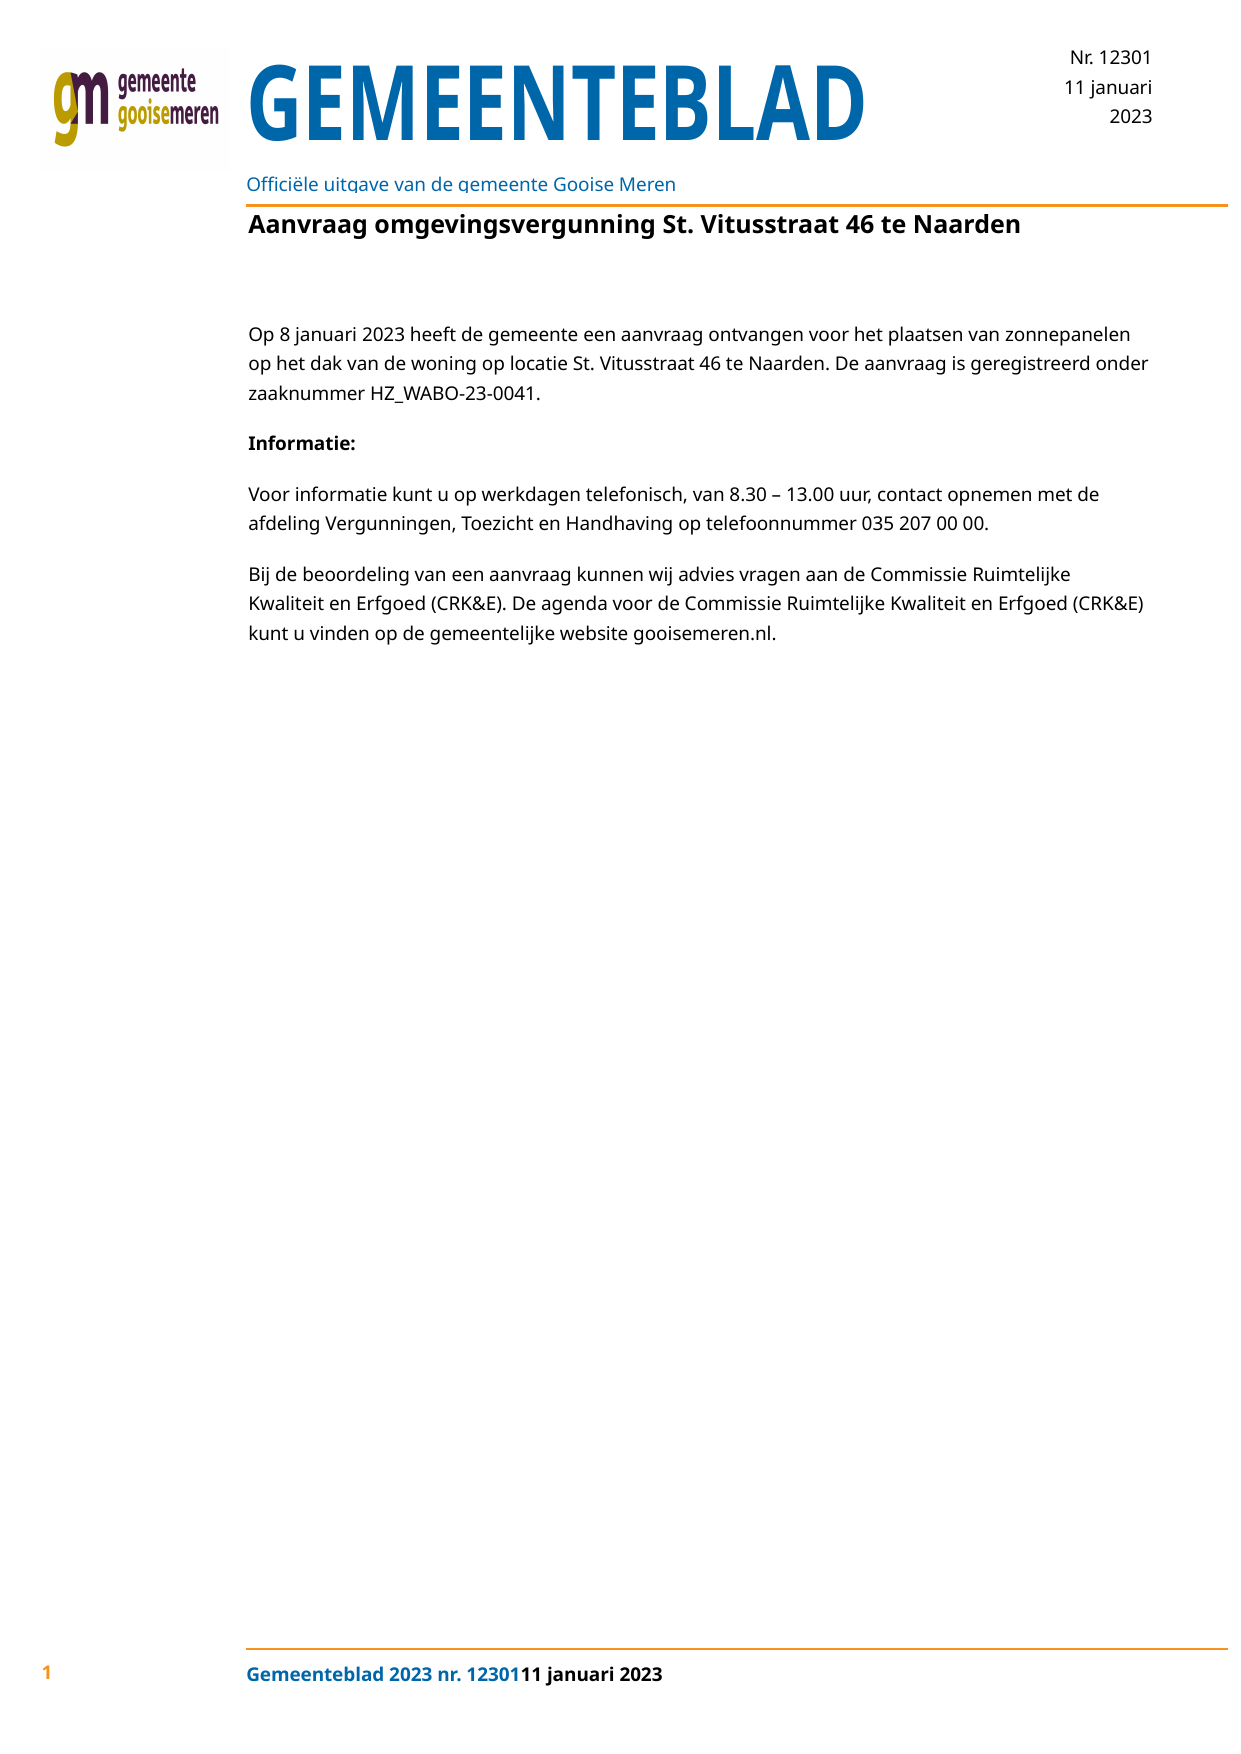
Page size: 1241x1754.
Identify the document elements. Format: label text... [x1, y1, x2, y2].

text Informatie: [248, 430, 1152, 456]
text Op 8 januari 2023 heeft de gemeente een aanvraag ontvangen voor het plaatsen van zonnepanelen op het dak van de woning op locatie St. Vitusstraat 46 te Naarden. De aanvraag is geregistreerd onder zaaknummer HZ_WABO-23-0041. [248, 321, 1152, 406]
text Voor informatie kunt u op werkdagen telefonisch, van 8.30 – 13.00 uur, contact opnemen met de afdeling Vergunningen, Toezicht en Handhaving op telefoonnummer 035 207 00 00. [248, 481, 1152, 536]
picture [41, 47, 231, 172]
text Aanvraag omgevingsvergunning St. Vitusstraat 46 te Naarden [248, 207, 1152, 241]
text Bij de beoordeling van een aanvraag kunnen wij advies vragen aan de Commissie Ruimtelijke Kwaliteit en Erfgoed (CRK&E). De agenda voor de Commissie Ruimtelijke Kwaliteit en Erfgoed (CRK&E) kunt u vinden op de gemeentelijke website gooisemeren.nl. [248, 561, 1152, 646]
